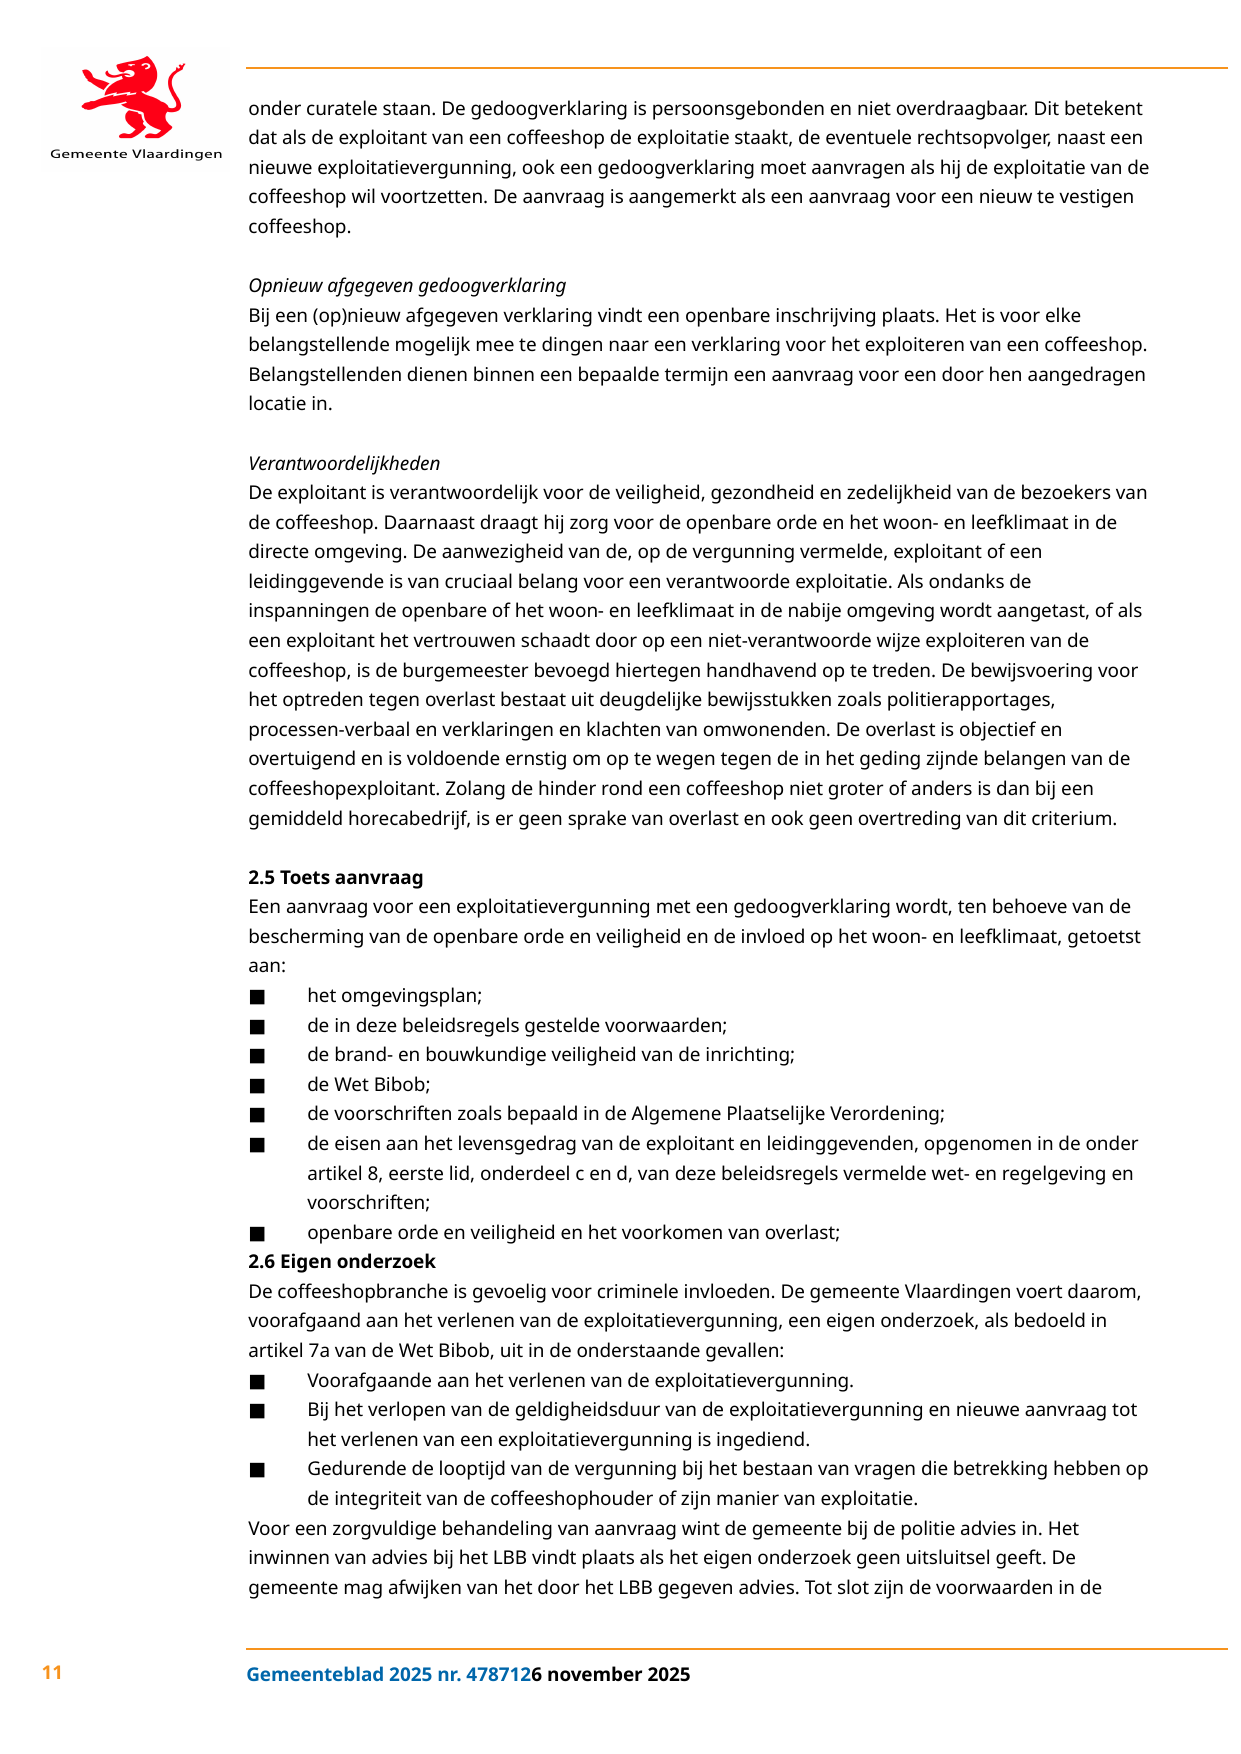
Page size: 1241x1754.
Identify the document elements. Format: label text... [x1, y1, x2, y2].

list het omgevingsplan; [248, 982, 1152, 1008]
text Bij een (op)nieuw afgegeven verklaring vindt een openbare inschrijving plaats. Het is voor elke belangstellende mogelijk mee te dingen naar een verklaring voor het exploiteren van een coffeeshop. Belangstellenden dienen binnen een bepaalde termijn een aanvraag voor een door hen aangedragen locatie in. [248, 302, 1152, 416]
text Voor een zorgvuldige behandeling van aanvraag wint de gemeente bij de politie advies in. Het inwinnen van advies bij het LBB vindt plaats als het eigen onderzoek geen uitsluitsel geeft. De gemeente mag afwijken van het door het LBB gegeven advies. Tot slot zijn de voorwaarden in de [248, 1515, 1152, 1600]
text Opnieuw afgegeven gedoogverklaring [248, 272, 1152, 298]
list Gedurende de looptijd van de vergunning bij het bestaan van vragen die betrekking hebben op de integriteit van de coffeeshophouder of zijn manier van exploitatie. [248, 1456, 1152, 1511]
list de brand- en bouwkundige veiligheid van de inrichting; [248, 1041, 1152, 1067]
text Een aanvraag voor een exploitatievergunning met een gedoogverklaring wordt, ten behoeve van de bescherming van de openbare orde en veiligheid en de invloed op het woon- en leefklimaat, getoetst aan: [248, 893, 1152, 978]
list de eisen aan het levensgedrag van de exploitant en leidinggevenden, opgenomen in de onder artikel 8, eerste lid, onderdeel c en d, van deze beleidsregels vermelde wet- en regelgeving en voorschriften; [248, 1130, 1152, 1215]
text Verantwoordelijkheden [248, 450, 1152, 476]
text onder curatele staan. De gedoogverklaring is persoonsgebonden en niet overdraagbaar. Dit betekent dat als de exploitant van een coffeeshop de exploitatie staakt, de eventuele rechtsopvolger, naast een nieuwe exploitatievergunning, ook een gedoogverklaring moet aanvragen als hij de exploitatie van de coffeeshop wil voortzetten. De aanvraag is aangemerkt als een aanvraag voor een nieuw te vestigen coffeeshop. [248, 95, 1152, 239]
text De exploitant is verantwoordelijk voor de veiligheid, gezondheid en zedelijkheid van de bezoekers van de coffeeshop. Daarnaast draagt hij zorg voor de openbare orde en het woon- en leefklimaat in de directe omgeving. De aanwezigheid van de, op de vergunning vermelde, exploitant of een leidinggevende is van cruciaal belang voor een verantwoorde exploitatie. Als ondanks de inspanningen de openbare of het woon- en leefklimaat in de nabije omgeving wordt aangetast, of als een exploitant het vertrouwen schaadt door op een niet-verantwoorde wijze exploiteren van de coffeeshop, is de burgemeester bevoegd hiertegen handhavend op te treden. De bewijsvoering voor het optreden tegen overlast bestaat uit deugdelijke bewijsstukken zoals politierapportages, processen-verbaal en verklaringen en klachten van omwonenden. De overlast is objectief en overtuigend en is voldoende ernstig om op te wegen tegen de in het geding zijnde belangen van de coffeeshopexploitant. Zolang de hinder rond een coffeeshop niet groter of anders is dan bij een gemiddeld horecabedrijf, is er geen sprake van overlast en ook geen overtreding van dit criterium. [248, 479, 1152, 831]
list de voorschriften zoals bepaald in de Algemene Plaatselijke Verordening; [248, 1101, 1152, 1126]
picture [41, 47, 231, 172]
text De coffeeshopbranche is gevoelig voor criminele invloeden. De gemeente Vlaardingen voert daarom, voorafgaand aan het verlenen van de exploitatievergunning, een eigen onderzoek, als bedoeld in artikel 7a van de Wet Bibob, uit in de onderstaande gevallen: [248, 1278, 1152, 1363]
text 2.5 Toets aanvraag [248, 864, 1152, 890]
list Voorafgaande aan het verlenen van de exploitatievergunning. [248, 1367, 1152, 1393]
list openbare orde en veiligheid en het voorkomen van overlast; [248, 1219, 1152, 1245]
list de in deze beleidsregels gestelde voorwaarden; [248, 1012, 1152, 1038]
list de Wet Bibob; [248, 1071, 1152, 1097]
list Bij het verlopen van de geldigheidsduur van de exploitatievergunning en nieuwe aanvraag tot het verlenen van een exploitatievergunning is ingediend. [248, 1396, 1152, 1452]
text 2.6 Eigen onderzoek [248, 1248, 1152, 1274]
